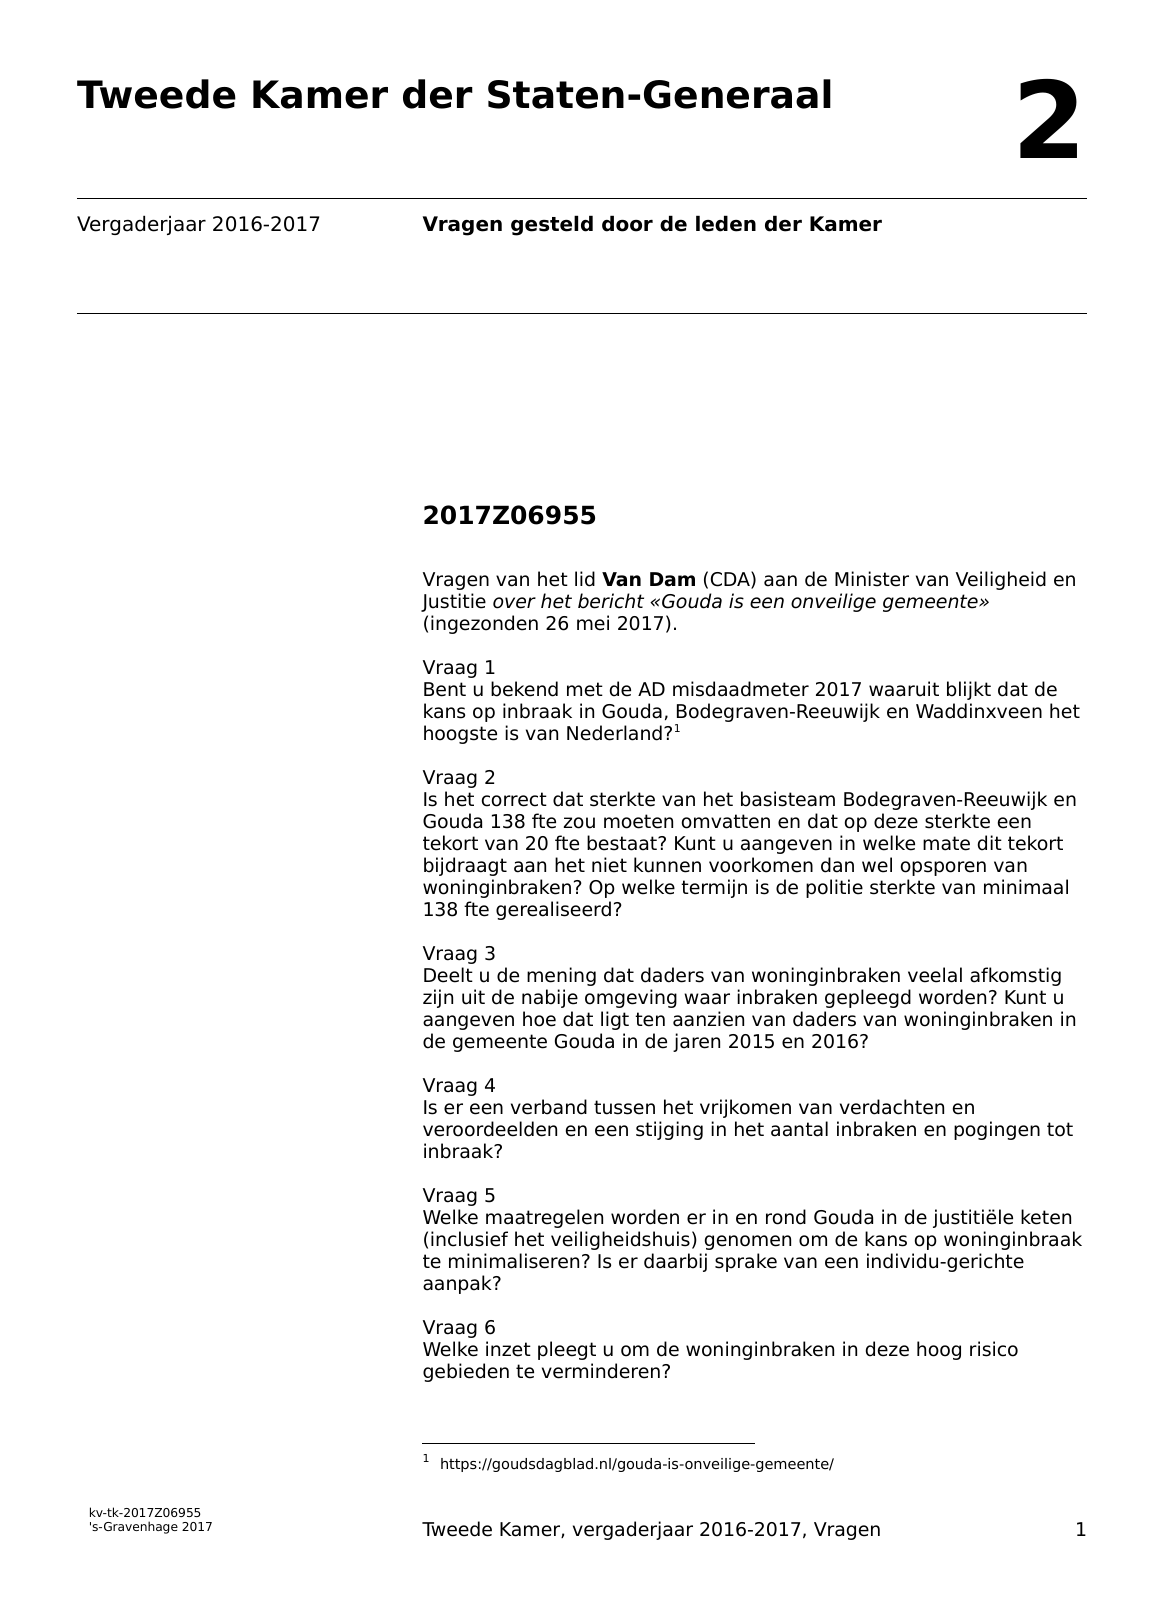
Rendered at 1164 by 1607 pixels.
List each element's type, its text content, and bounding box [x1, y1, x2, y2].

table_cell Vragen gesteld door de leden der Kamer [422, 199, 1087, 313]
text 's-Gravenhage 2017 [88, 1520, 323, 1534]
text Is het correct dat sterkte van het basisteam Bodegraven-Reeuwijk en Gouda 138 fte zou moeten omvatten en dat op deze sterkte een tekort van 20 fte bestaat? Kunt u aangeven in welke mate dit tekort bijdraagt aan het niet kunnen voorkomen dan wel opsporen van woninginbraken? Op welke termijn is de politie sterkte van minimaal 138 fte gerealiseerd? [422, 789, 1087, 921]
table_header Tweede Kamer der Staten-Generaal [77, 59, 886, 198]
text kv-tk-2017Z06955 [88, 1506, 323, 1520]
text Vraag 4 [422, 1075, 1087, 1097]
text 2017Z06955 [422, 501, 1087, 531]
text Vragen van het lid Van Dam (CDA) aan de Minister van Veiligheid en Justitie over het bericht «Gouda is een onveilige gemeente» (ingezonden 26 mei 2017). [422, 569, 1087, 635]
text Deelt u de mening dat daders van woninginbraken veelal afkomstig zijn uit de nabije omgeving waar inbraken gepleegd worden? Kunt u aangeven hoe dat ligt ten aanzien van daders van woninginbraken in de gemeente Gouda in de jaren 2015 en 2016? [422, 965, 1087, 1053]
text https://goudsdagblad.nl/gouda-is-onveilige-gemeente/ [422, 1452, 1087, 1474]
text Welke inzet pleegt u om de woninginbraken in deze hoog risico gebieden te verminderen? [422, 1339, 1087, 1383]
table_cell Vergaderjaar 2016-2017 [77, 199, 422, 313]
table_header 2 [886, 59, 1087, 198]
text Vraag 2 [422, 767, 1087, 789]
text Vraag 3 [422, 943, 1087, 965]
text Vraag 6 [422, 1317, 1087, 1339]
text Is er een verband tussen het vrijkomen van verdachten en veroordeelden en een stijging in het aantal inbraken en pogingen tot inbraak? [422, 1097, 1087, 1163]
text Welke maatregelen worden er in en rond Gouda in de justitiële keten (inclusief het veiligheidshuis) genomen om de kans op woninginbraak te minimaliseren? Is er daarbij sprake van een individu-gerichte aanpak? [422, 1207, 1087, 1295]
text Vraag 5 [422, 1185, 1087, 1207]
text Vraag 1 [422, 657, 1087, 679]
text Bent u bekend met de AD misdaadmeter 2017 waaruit blijkt dat de kans op inbraak in Gouda, Bodegraven-Reeuwijk en Waddinxveen het hoogste is van Nederland? [422, 679, 1087, 745]
